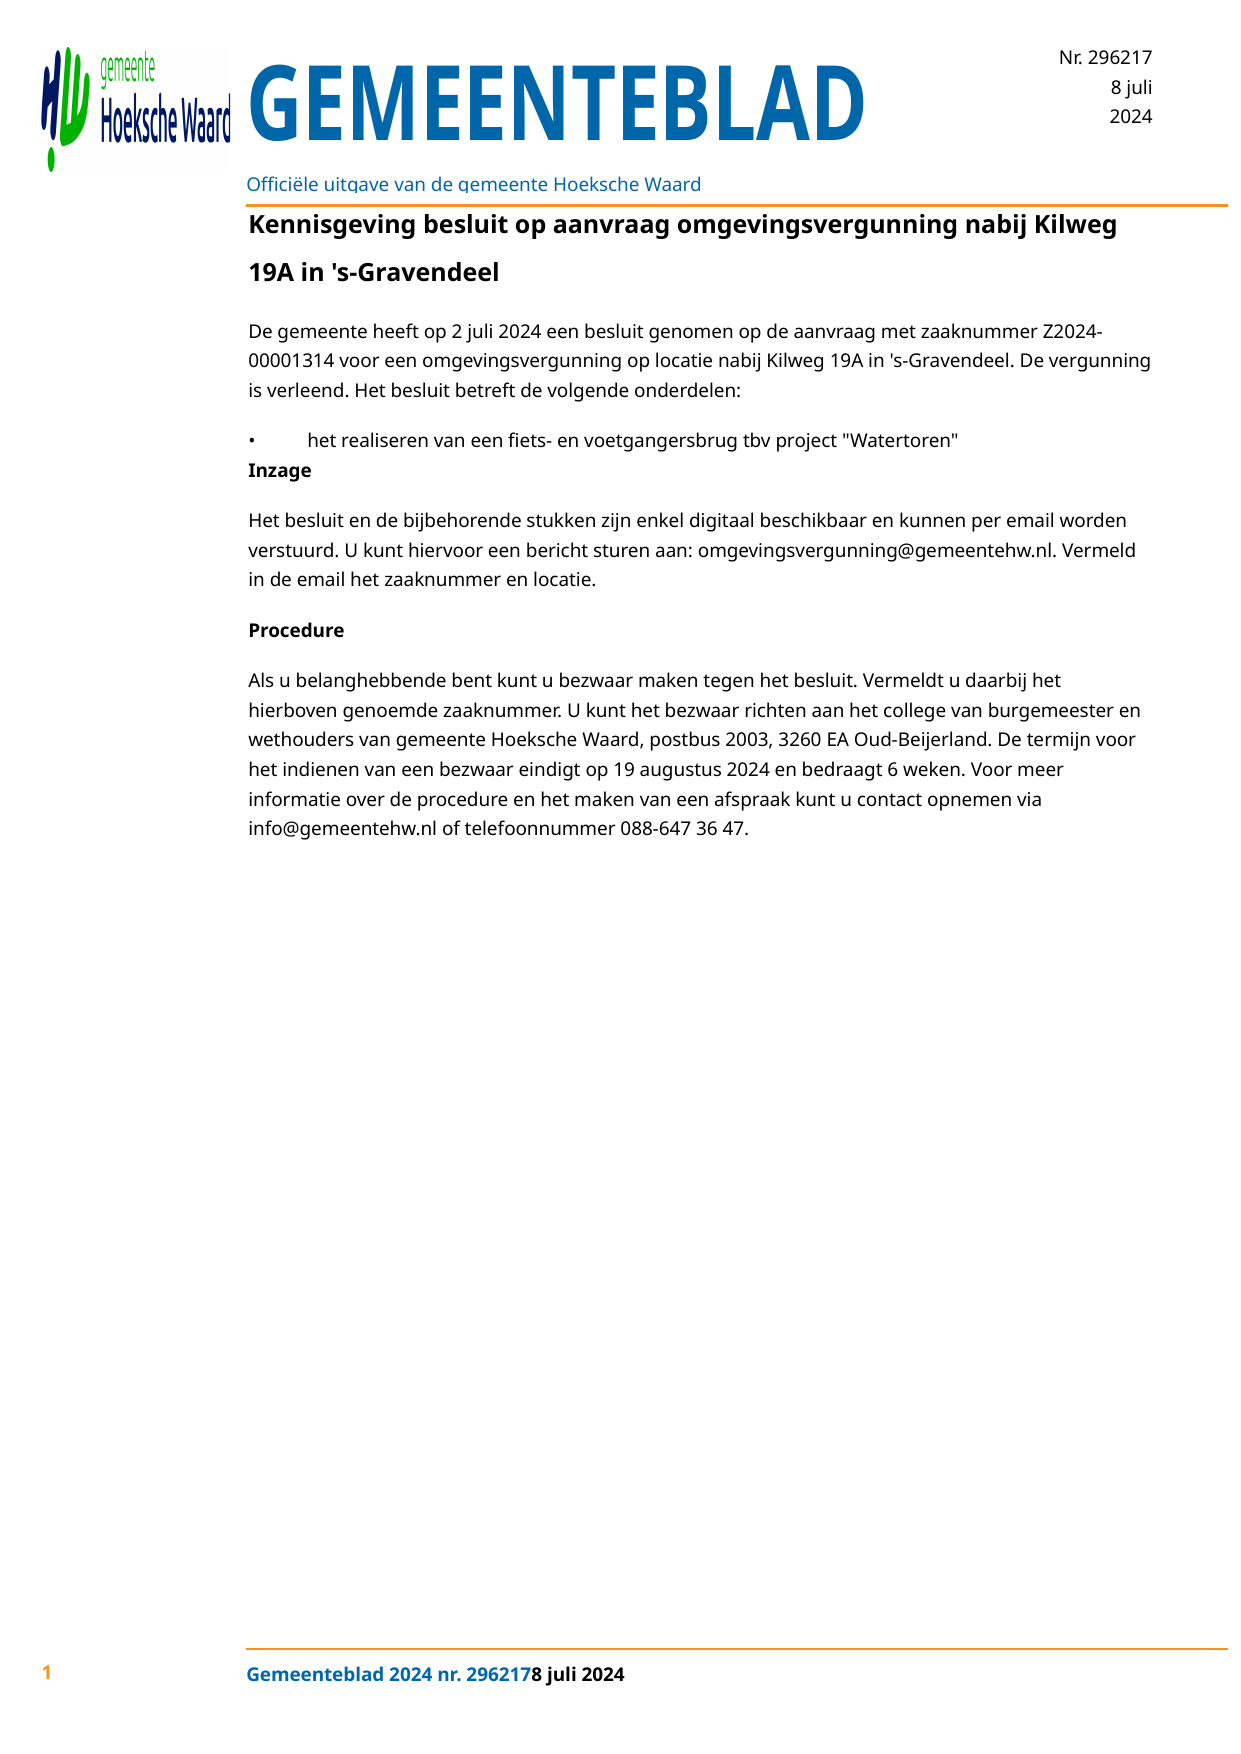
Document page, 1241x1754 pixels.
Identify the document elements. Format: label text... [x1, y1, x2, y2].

text Procedure [248, 617, 1152, 643]
text Kennisgeving besluit op aanvraag omgevingsvergunning nabij Kilweg 19A in 's-Gravendeel [248, 207, 1152, 288]
text De gemeente heeft op 2 juli 2024 een besluit genomen op de aanvraag met zaaknummer Z2024-00001314 voor een omgevingsvergunning op locatie nabij Kilweg 19A in 's-Gravendeel. De vergunning is verleend. Het besluit betreft de volgende onderdelen: [248, 318, 1152, 403]
list het realiseren van een fiets- en voetgangersbrug tbv project "Watertoren" [248, 427, 1152, 453]
picture [41, 47, 231, 172]
text Inzage [248, 457, 1152, 483]
text Het besluit en de bijbehorende stukken zijn enkel digitaal beschikbaar en kunnen per email worden verstuurd. U kunt hiervoor een bericht sturen aan: omgevingsvergunning@gemeentehw.nl. Vermeld in de email het zaaknummer en locatie. [248, 507, 1152, 592]
text Als u belanghebbende bent kunt u bezwaar maken tegen het besluit. Vermeldt u daarbij het hierboven genoemde zaaknummer. U kunt het bezwaar richten aan het college van burgemeester en wethouders van gemeente Hoeksche Waard, postbus 2003, 3260 EA Oud-Beijerland. De termijn voor het indienen van een bezwaar eindigt op 19 augustus 2024 en bedraagt 6 weken. Voor meer informatie over de procedure en het maken van een afspraak kunt u contact opnemen via info@gemeentehw.nl of telefoonnummer 088-647 36 47. [248, 667, 1152, 841]
